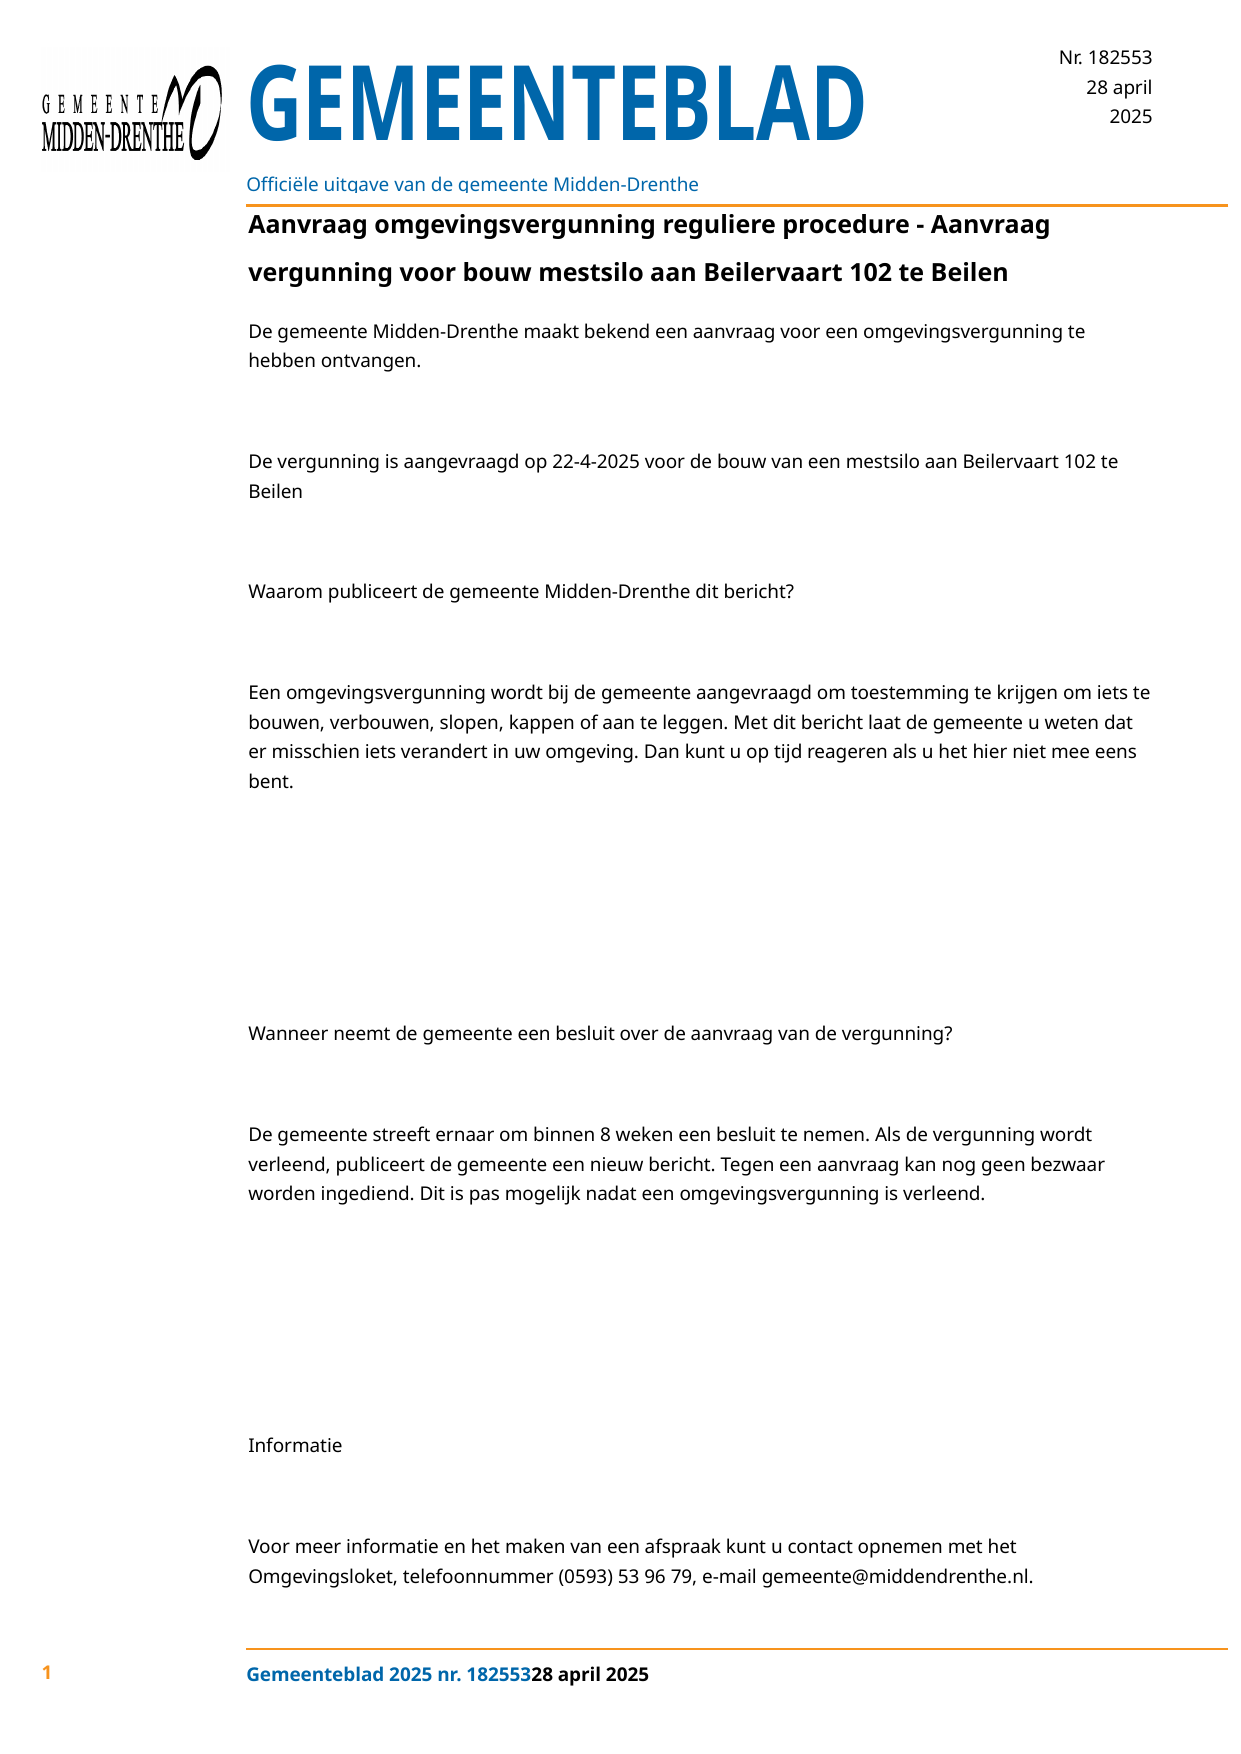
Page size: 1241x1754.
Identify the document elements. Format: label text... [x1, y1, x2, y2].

text Aanvraag omgevingsvergunning reguliere procedure - Aanvraag vergunning voor bouw mestsilo aan Beilervaart 102 te Beilen [248, 207, 1152, 288]
text De vergunning is aangevraagd op 22-4-2025 voor de bouw van een mestsilo aan Beilervaart 102 te Beilen [248, 448, 1152, 504]
text Wanneer neemt de gemeente een besluit over de aanvraag van de vergunning? [248, 1020, 1152, 1046]
text Waarom publiceert de gemeente Midden-Drenthe dit bericht? [248, 579, 1152, 604]
text De gemeente streeft ernaar om binnen 8 weken een besluit te nemen. Als de vergunning wordt verleend, publiceert de gemeente een nieuw bericht. Tegen een aanvraag kan nog geen bezwaar worden ingediend. Dit is pas mogelijk nadat een omgevingsvergunning is verleend. [248, 1121, 1152, 1206]
text Een omgevingsvergunning wordt bij de gemeente aangevraagd om toestemming te krijgen om iets te bouwen, verbouwen, slopen, kappen of aan te leggen. Met dit bericht laat de gemeente u weten dat er misschien iets verandert in uw omgeving. Dan kunt u op tijd reageren als u het hier niet mee eens bent. [248, 679, 1152, 794]
text De gemeente Midden-Drenthe maakt bekend een aanvraag voor een omgevingsvergunning te hebben ontvangen. [248, 318, 1152, 373]
text Informatie [248, 1432, 1152, 1458]
picture [41, 47, 231, 172]
text Voor meer informatie en het maken van een afspraak kunt u contact opnemen met het Omgevingsloket, telefoonnummer (0593) 53 96 79, e-mail gemeente@middendrenthe.nl. [248, 1533, 1152, 1589]
